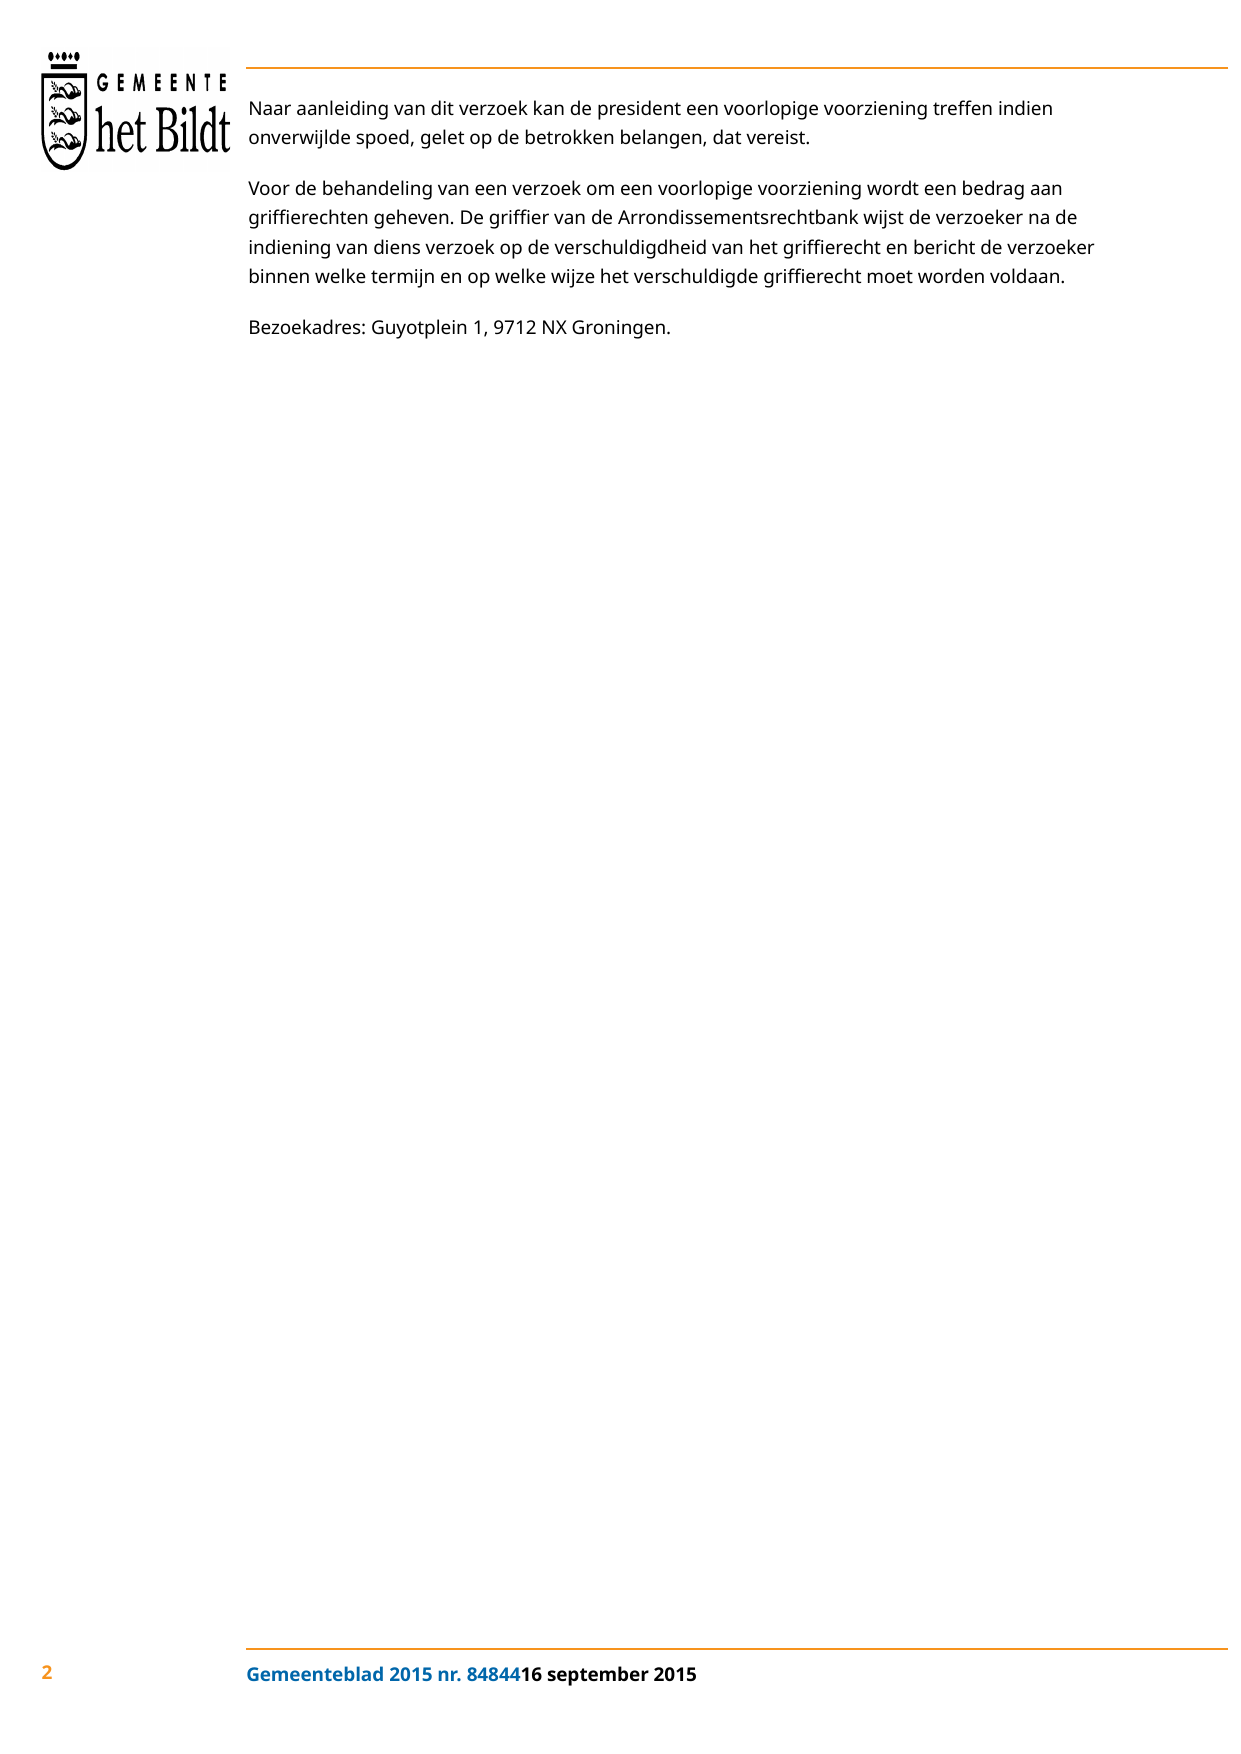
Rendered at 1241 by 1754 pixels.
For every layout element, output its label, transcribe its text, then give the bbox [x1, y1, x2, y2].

text Bezoekadres: Guyotplein 1, 9712 NX Groningen. [248, 314, 1152, 340]
text Voor de behandeling van een verzoek om een voorlopige voorziening wordt een bedrag aan griffierechten geheven. De griffier van de Arrondissementsrechtbank wijst de verzoeker na de indiening van diens verzoek op de verschuldigdheid van het griffierecht en bericht de verzoeker binnen welke termijn en op welke wijze het verschuldigde griffierecht moet worden voldaan. [248, 175, 1152, 289]
picture [41, 47, 231, 172]
text Naar aanleiding van dit verzoek kan de president een voorlopige voorziening treffen indien onverwijlde spoed, gelet op de betrokken belangen, dat vereist. [248, 95, 1152, 150]
